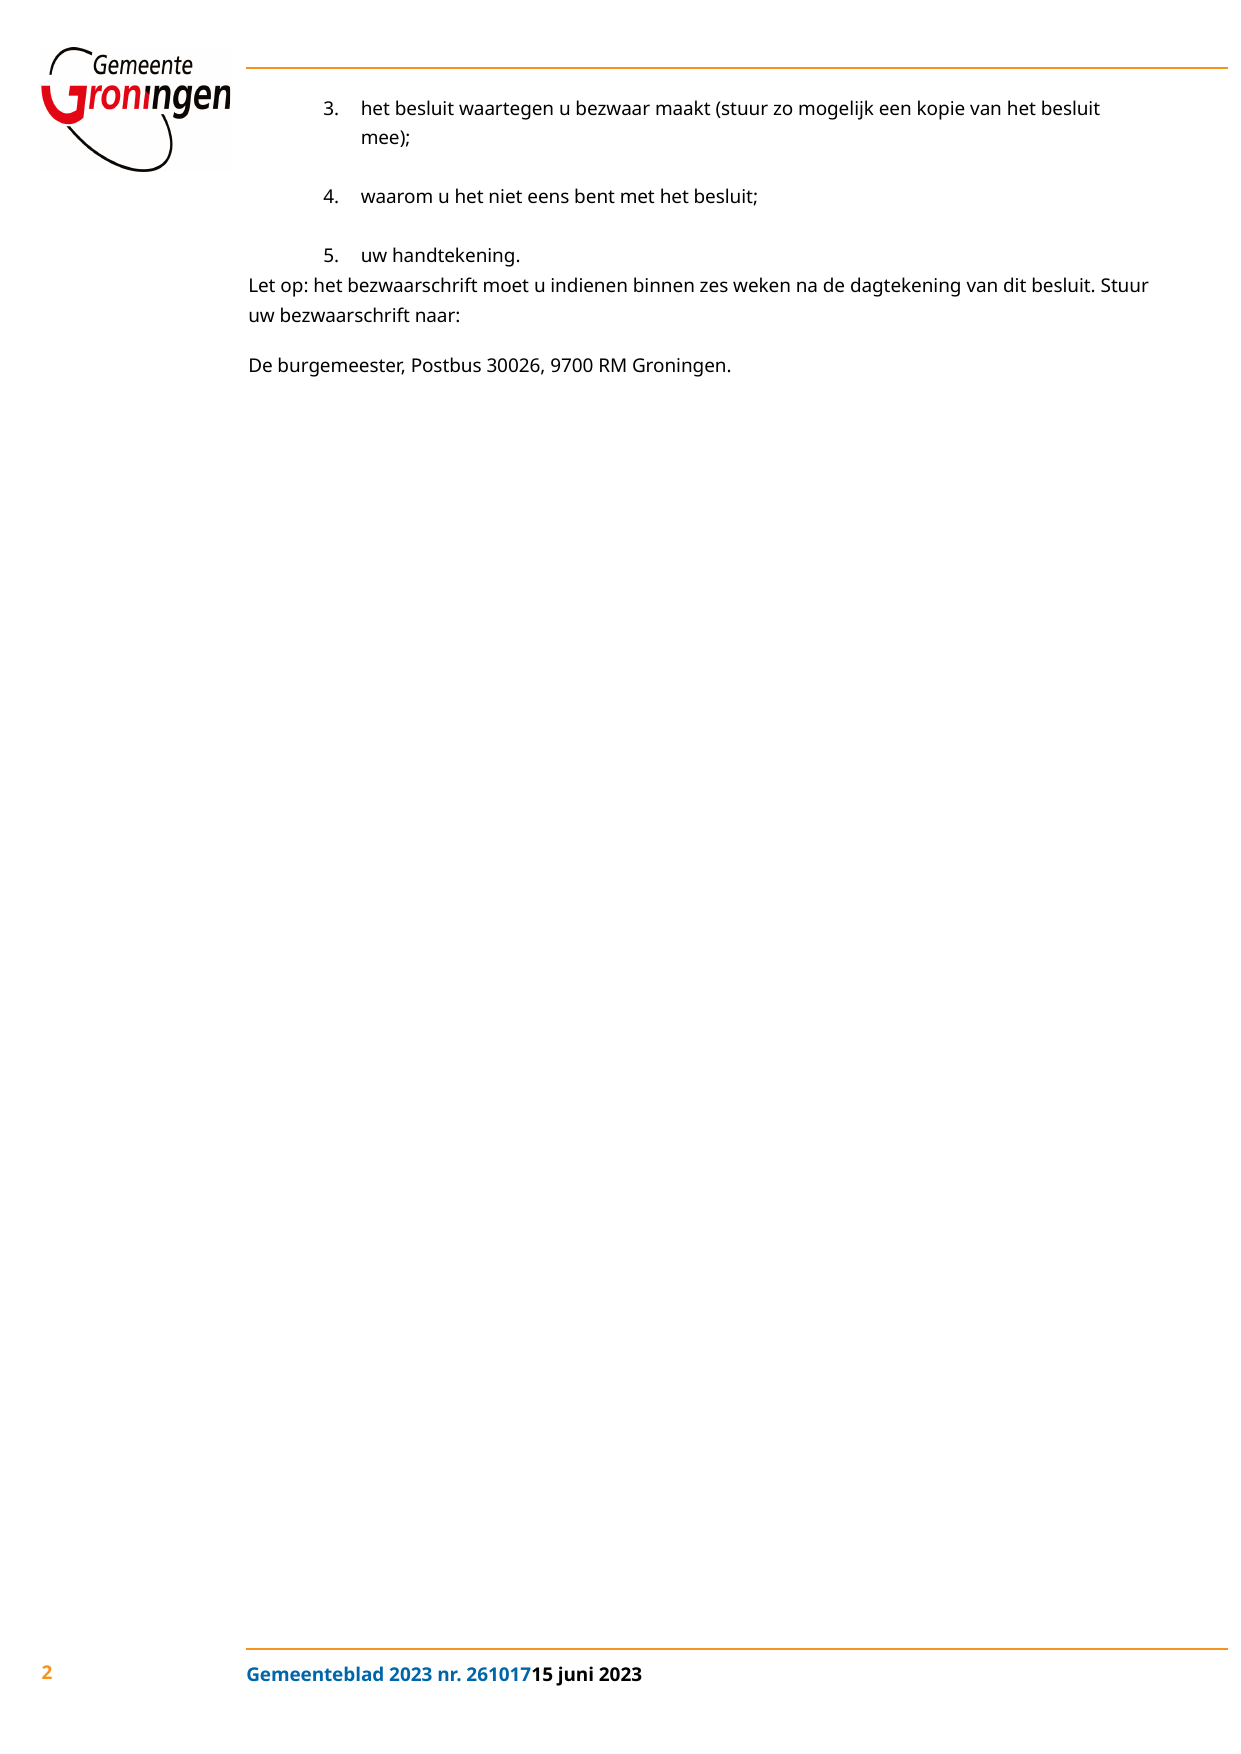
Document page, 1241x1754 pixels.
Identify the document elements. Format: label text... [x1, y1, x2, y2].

list het besluit waartegen u bezwaar maakt (stuur zo mogelijk een kopie van het besluit mee); [323, 95, 1152, 150]
picture [41, 47, 231, 172]
text Let op: het bezwaarschrift moet u indienen binnen zes weken na de dagtekening van dit besluit. Stuur uw bezwaarschrift naar: [248, 272, 1152, 328]
list waarom u het niet eens bent met het besluit; [323, 183, 1152, 209]
text De burgemeester, Postbus 30026, 9700 RM Groningen. [248, 352, 1152, 378]
list uw handtekening. [323, 243, 1152, 268]
